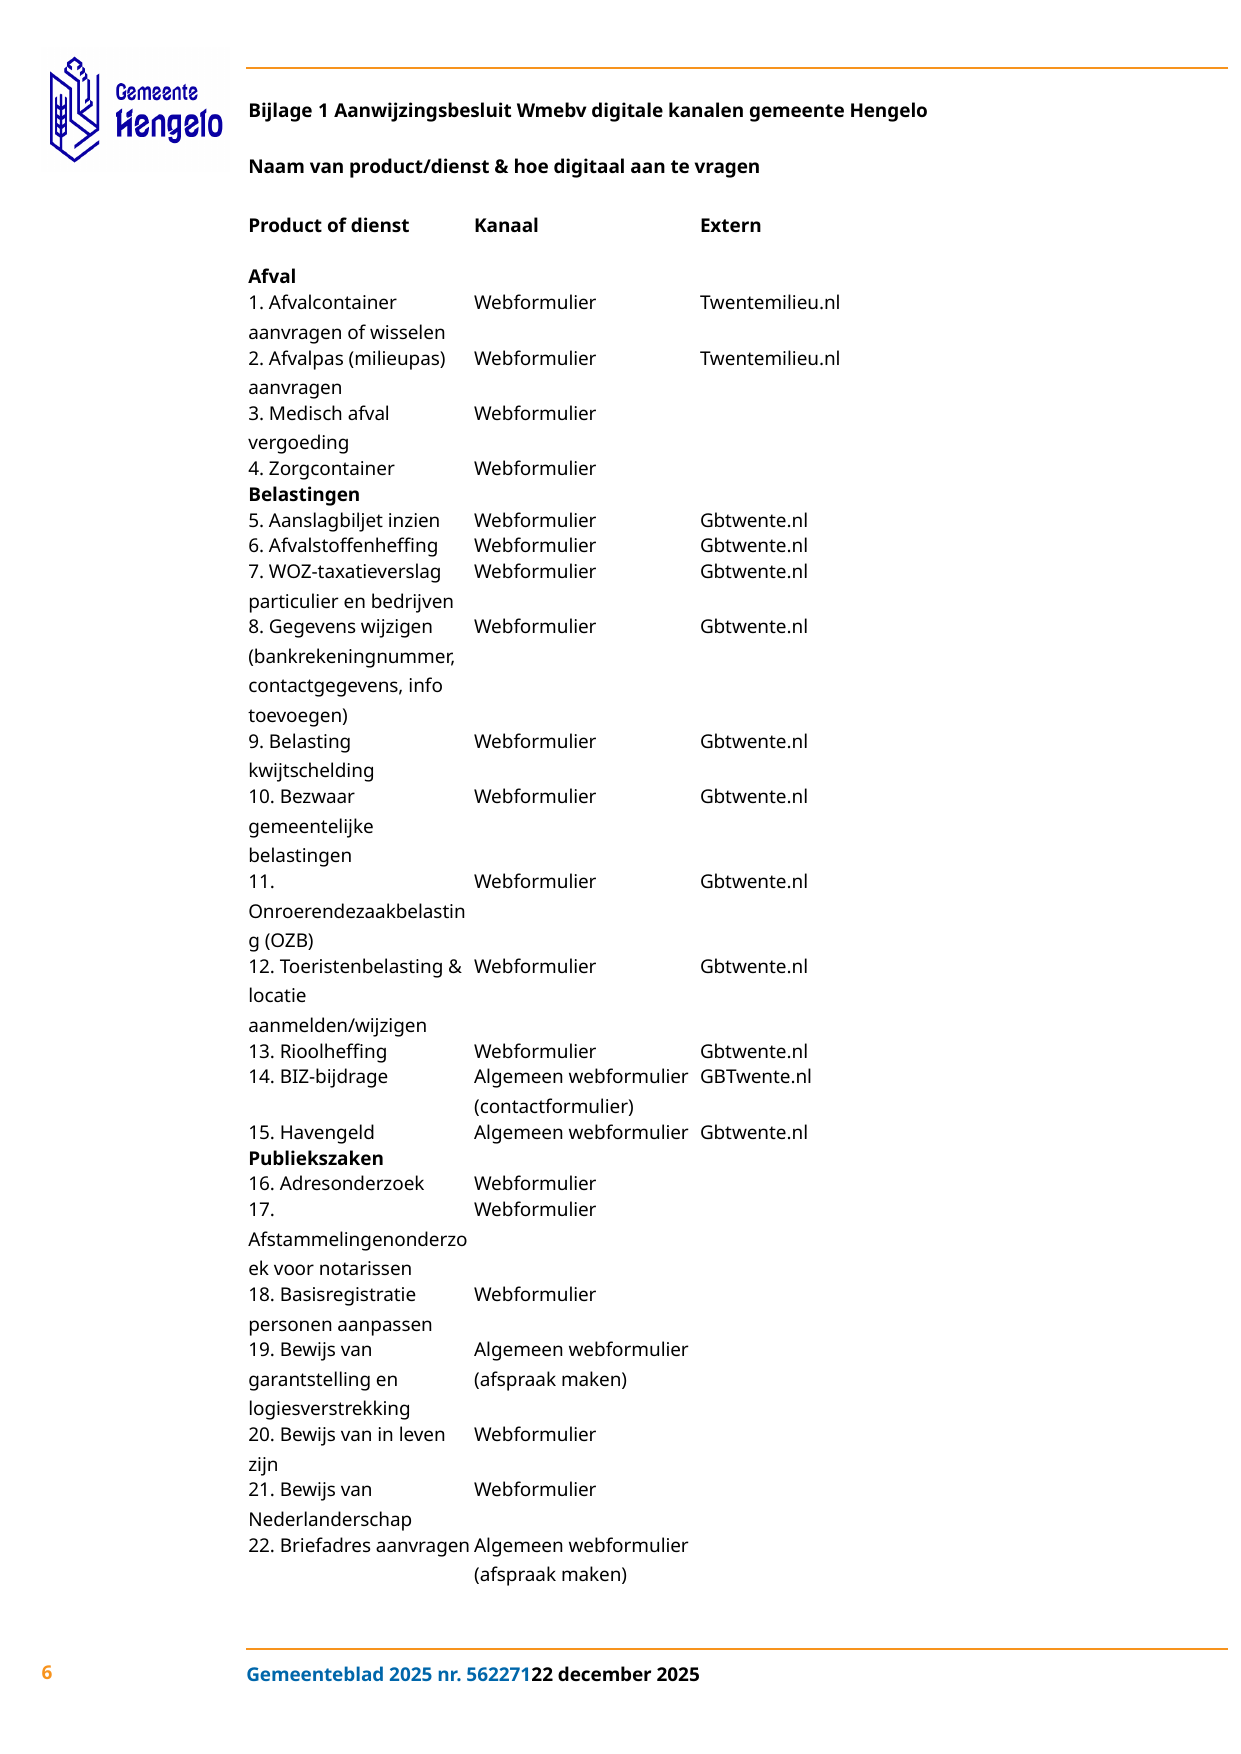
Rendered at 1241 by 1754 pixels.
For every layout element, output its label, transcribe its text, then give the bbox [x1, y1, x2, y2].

table_cell Belastingen [248, 481, 926, 507]
table_cell Gbtwente.nl [700, 507, 926, 532]
table_cell 9. Belasting kwijtschelding [248, 728, 474, 783]
table_cell Webformulier [474, 1281, 700, 1336]
table_cell 8. Gegevens wijzigen (bankrekeningnummer, contactgegevens, info toevoegen) [248, 614, 474, 728]
table_cell Webformulier [474, 1196, 700, 1281]
table_cell Webformulier [474, 614, 700, 728]
table_cell [700, 1171, 926, 1196]
table_cell Webformulier [474, 953, 700, 1038]
table_cell Gbtwente.nl [700, 728, 926, 783]
table_cell [700, 1532, 926, 1587]
table_cell 22. Briefadres aanvragen [248, 1532, 474, 1587]
table_cell Gbtwente.nl [700, 1038, 926, 1064]
table_cell Twentemilieu.nl [700, 345, 926, 400]
table_cell Webformulier [474, 558, 700, 613]
table_cell Webformulier [474, 868, 700, 953]
table_cell Webformulier [474, 1038, 700, 1064]
table_cell Webformulier [474, 533, 700, 558]
table_cell Gbtwente.nl [700, 614, 926, 728]
table_cell Webformulier [474, 289, 700, 345]
table_cell 17. Afstammelingenonderzoek voor notarissen [248, 1196, 474, 1281]
table_cell Afval [248, 264, 926, 289]
table_cell 19. Bewijs van garantstelling en logiesverstrekking [248, 1336, 474, 1421]
table_cell Publiekszaken [248, 1145, 926, 1171]
table_cell 3. Medisch afval vergoeding [248, 400, 474, 455]
table_cell Webformulier [474, 728, 700, 783]
table_cell Gbtwente.nl [700, 868, 926, 953]
table_cell [700, 1421, 926, 1477]
table_header Kanaal [474, 212, 700, 238]
table_cell 5. Aanslagbiljet inzien [248, 507, 474, 532]
table_header Extern [700, 212, 926, 238]
table_cell 16. Adresonderzoek [248, 1171, 474, 1196]
table_cell 14. BIZ-bijdrage [248, 1064, 474, 1119]
table_cell 15. Havengeld [248, 1119, 474, 1145]
table_cell [926, 639, 1152, 728]
table_cell [700, 455, 926, 481]
table_cell [700, 1196, 926, 1281]
picture [41, 47, 231, 172]
text Naam van product/dienst & hoe digitaal aan te vragen [248, 153, 1152, 179]
table_cell Gbtwente.nl [700, 953, 926, 1038]
table_cell GBTwente.nl [700, 1064, 926, 1119]
table_cell 6. Afvalstoffenheffing [248, 533, 474, 558]
table_cell Webformulier [474, 1421, 700, 1477]
table_cell Webformulier [474, 400, 700, 455]
table_cell Webformulier [474, 783, 700, 868]
table_cell Webformulier [474, 455, 700, 481]
table_cell [700, 1336, 926, 1421]
table_cell 11. Onroerendezaakbelasting (OZB) [248, 868, 474, 953]
table_cell 18. Basisregistratie personen aanpassen [248, 1281, 474, 1336]
table_cell Gbtwente.nl [700, 533, 926, 558]
table_cell Gbtwente.nl [700, 783, 926, 868]
table_cell 13. Rioolheffing [248, 1038, 474, 1064]
table_cell 2. Afvalpas (milieupas) aanvragen [248, 345, 474, 400]
table_cell Gbtwente.nl [700, 558, 926, 613]
table_cell [926, 584, 1152, 613]
table_cell 7. WOZ-taxatieverslag particulier en bedrijven [248, 558, 474, 613]
table_cell Webformulier [474, 345, 700, 400]
table_cell Algemeen webformulier (afspraak maken) [474, 1532, 700, 1587]
table_cell Algemeen webformulier [474, 1119, 700, 1145]
text Bijlage 1 Aanwijzingsbesluit Wmebv digitale kanalen gemeente Hengelo [248, 95, 1152, 123]
table_cell Algemeen webformulier (contactformulier) [474, 1064, 700, 1119]
table_cell [700, 1281, 926, 1336]
table_cell Gbtwente.nl [700, 1119, 926, 1145]
table_cell 21. Bewijs van Nederlanderschap [248, 1477, 474, 1532]
table_cell [700, 1477, 926, 1532]
table_cell 1. Afvalcontainer aanvragen of wisselen [248, 289, 474, 345]
table_cell 12. Toeristenbelasting & locatie aanmelden/wijzigen [248, 953, 474, 1038]
table_cell Algemeen webformulier (afspraak maken) [474, 1336, 700, 1421]
table_cell [248, 238, 926, 264]
table_cell [700, 400, 926, 455]
table_cell Webformulier [474, 1171, 700, 1196]
table_cell Webformulier [474, 1477, 700, 1532]
table_cell Twentemilieu.nl [700, 289, 926, 345]
table_cell 10. Bezwaar gemeentelijke belastingen [248, 783, 474, 868]
table_cell 20. Bewijs van in leven zijn [248, 1421, 474, 1477]
table_cell Webformulier [474, 507, 700, 532]
table_header Product of dienst [248, 212, 474, 238]
table_cell 4. Zorgcontainer [248, 455, 474, 481]
